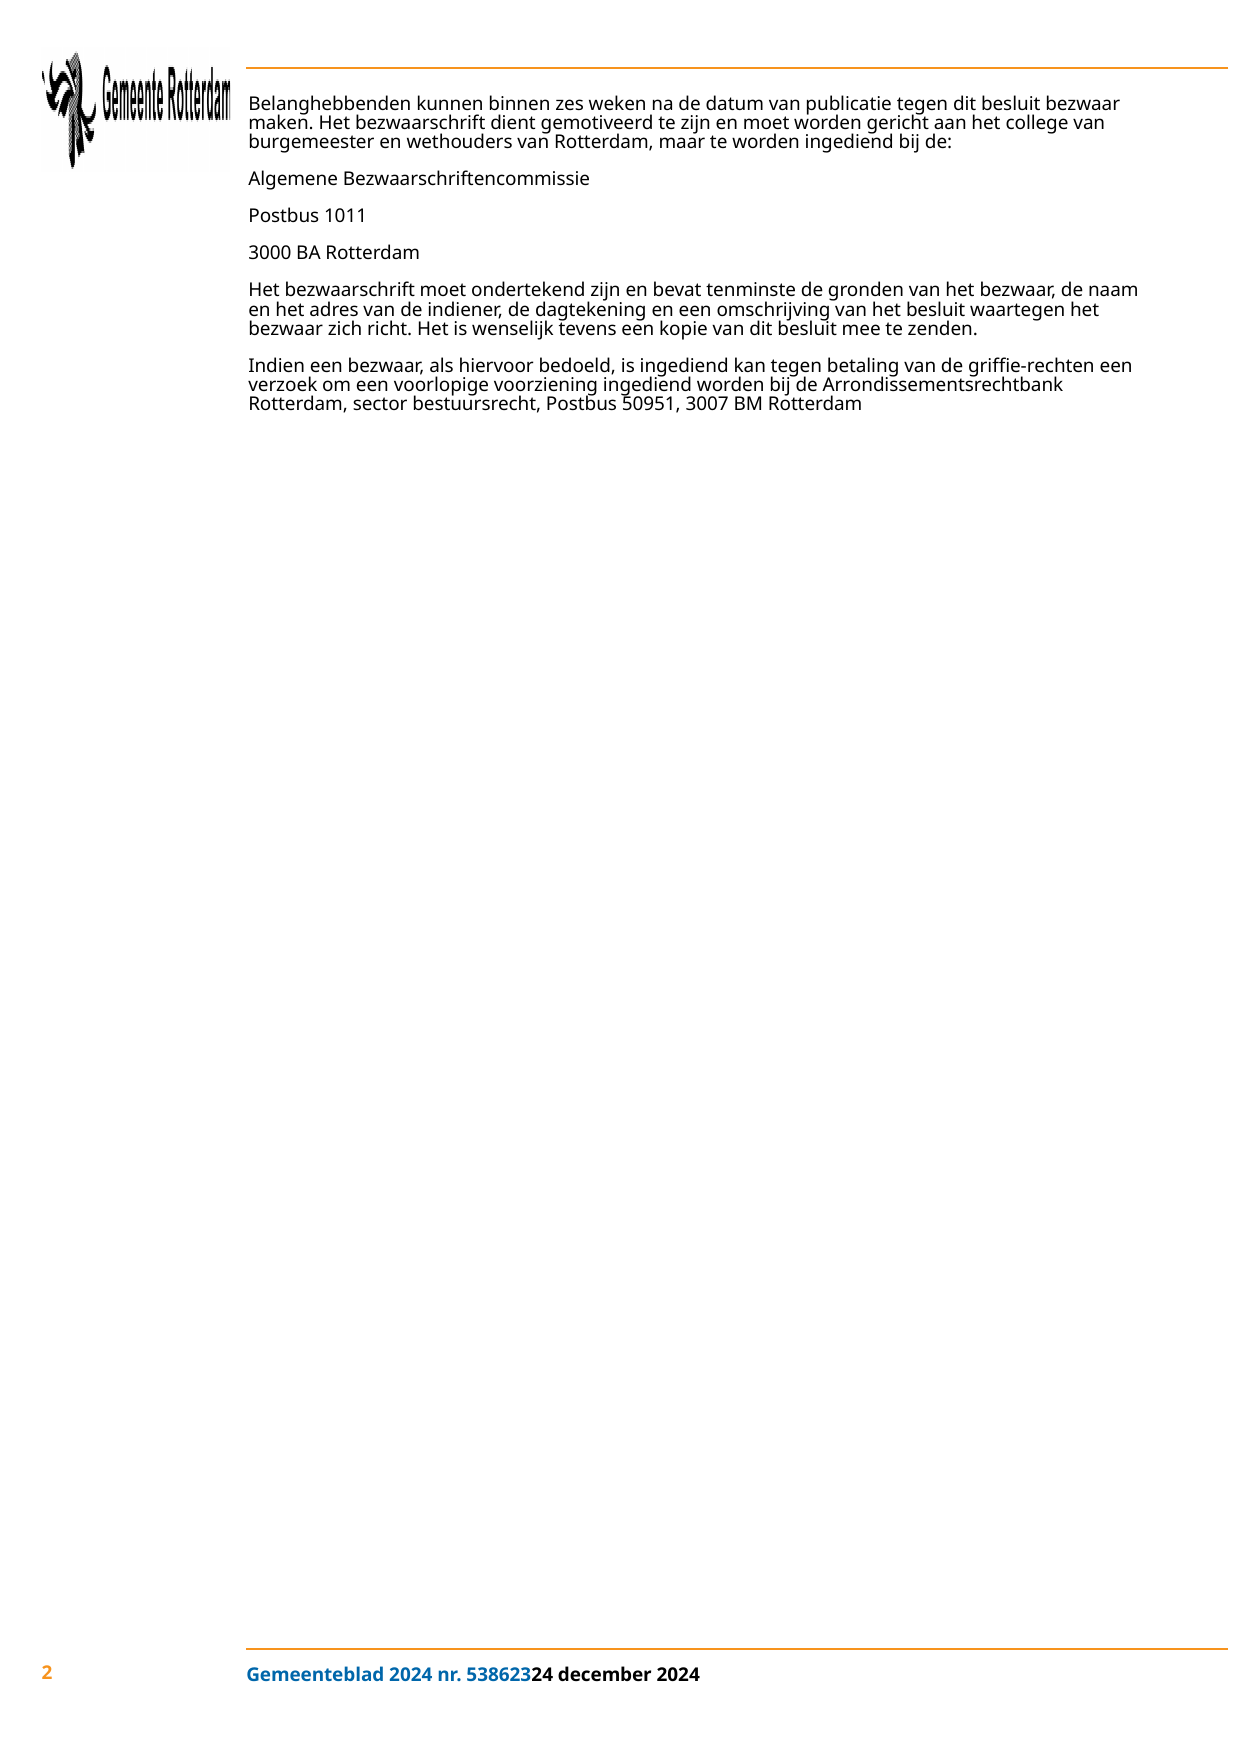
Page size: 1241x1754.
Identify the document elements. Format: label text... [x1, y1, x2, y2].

text Postbus 1011 [248, 207, 1152, 227]
text Belanghebbenden kunnen binnen zes weken na de datum van publicatie tegen dit besluit bezwaar maken. Het bezwaarschrift dient gemotiveerd te zijn en moet worden gericht aan het college van burgemeester en wethouders van Rotterdam, maar te worden ingediend bij de: [248, 95, 1152, 153]
text 3000 BA Rotterdam [248, 244, 1152, 264]
picture [41, 47, 231, 172]
text Algemene Bezwaarschriftencommissie [248, 170, 1152, 190]
text Indien een bezwaar, als hiervoor bedoeld, is ingediend kan tegen betaling van de griffie-rechten een verzoek om een voorlopige voorziening ingediend worden bij de Arrondissementsrechtbank Rotterdam, sector bestuursrecht, Postbus 50951, 3007 BM Rotterdam [248, 357, 1152, 415]
text Het bezwaarschrift moet ondertekend zijn en bevat tenminste de gronden van het bezwaar, de naam en het adres van de indiener, de dagtekening en een omschrijving van het besluit waartegen het bezwaar zich richt. Het is wenselijk tevens een kopie van dit besluit mee te zenden. [248, 281, 1152, 339]
